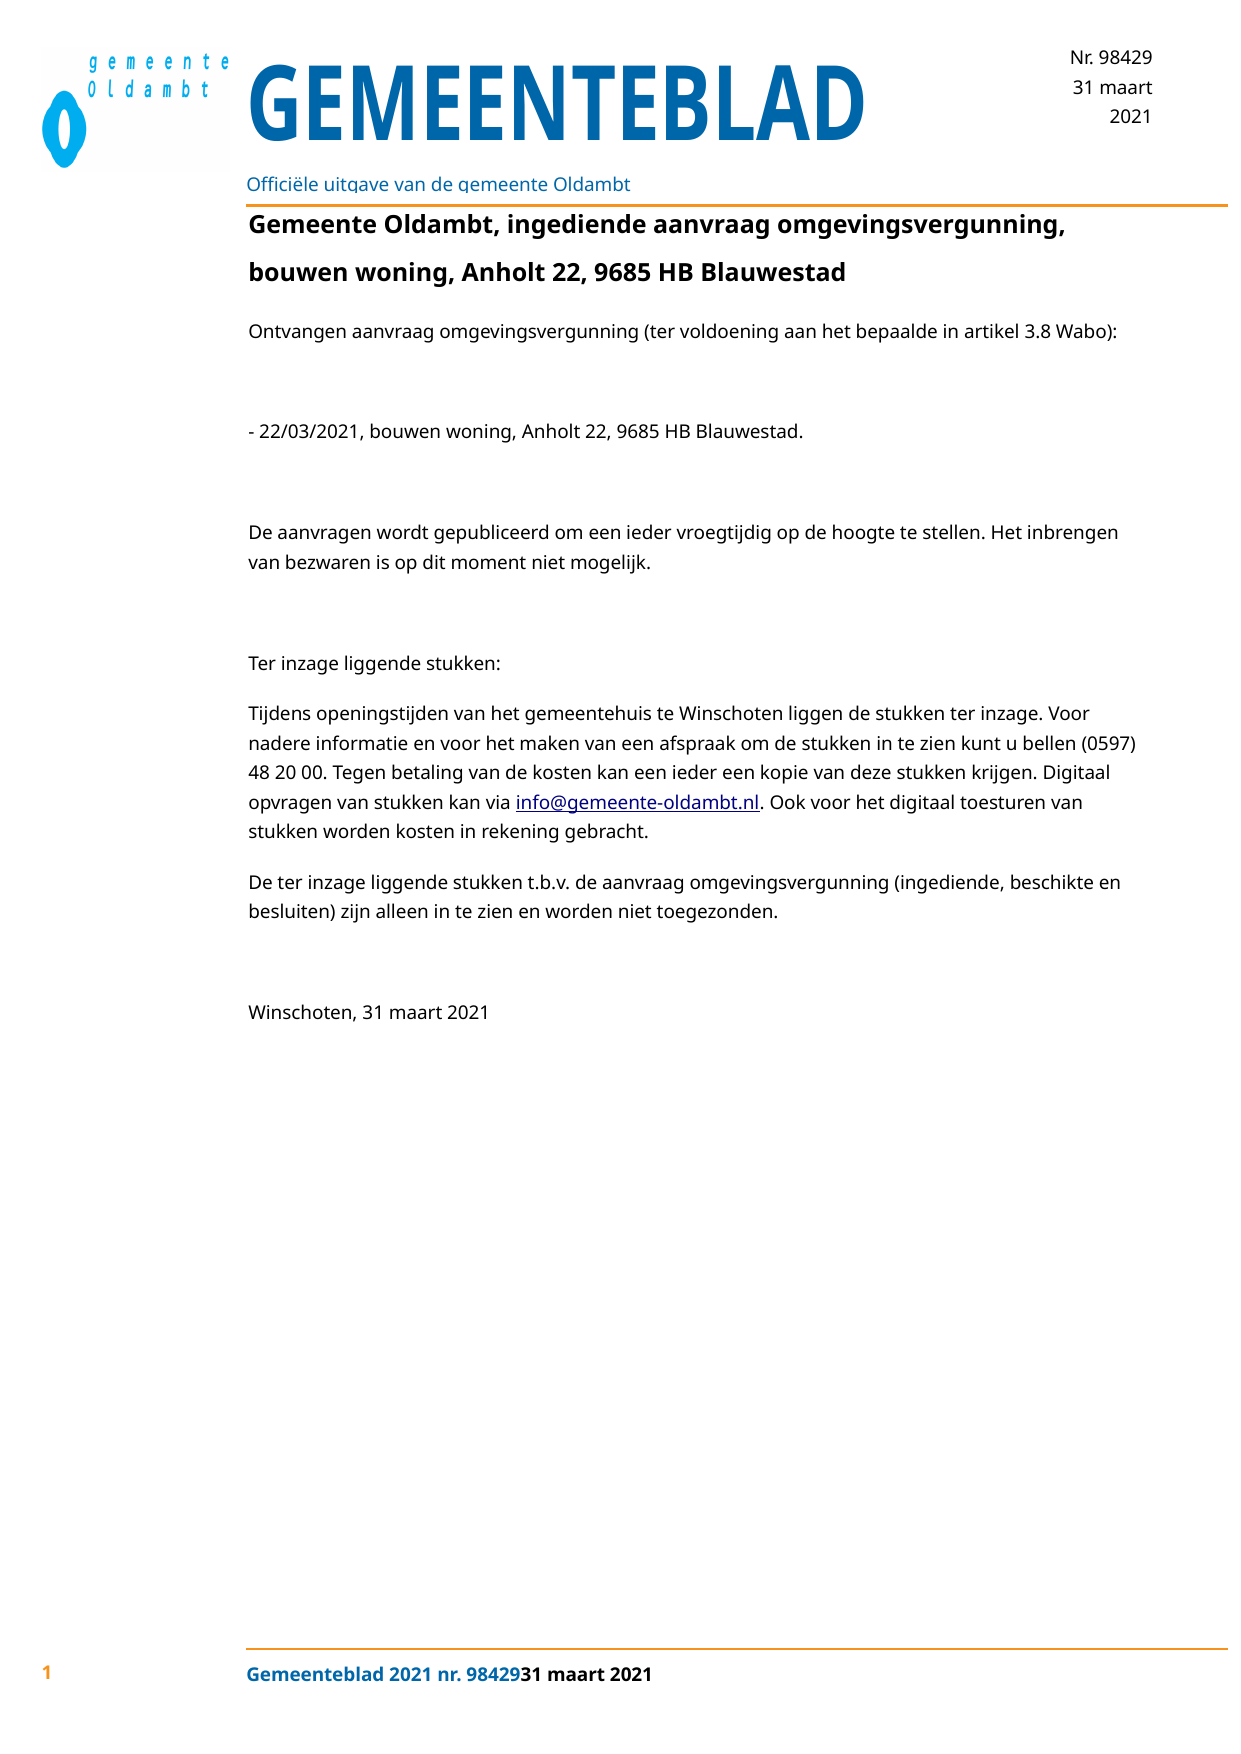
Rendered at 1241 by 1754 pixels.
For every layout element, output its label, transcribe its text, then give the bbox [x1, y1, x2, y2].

text De aanvragen wordt gepubliceerd om een ieder vroegtijdig op de hoogte te stellen. Het inbrengen van bezwaren is op dit moment niet mogelijk. [248, 519, 1152, 575]
text Ter inzage liggende stukken: [248, 650, 1152, 676]
picture [41, 47, 231, 172]
text De ter inzage liggende stukken t.b.v. de aanvraag omgevingsvergunning (ingediende, beschikte en besluiten) zijn alleen in te zien en worden niet toegezonden. [248, 869, 1152, 924]
text Ontvangen aanvraag omgevingsvergunning (ter voldoening aan het bepaalde in artikel 3.8 Wabo): [248, 318, 1152, 344]
text Tijdens openingstijden van het gemeentehuis te Winschoten liggen de stukken ter inzage. Voor nadere informatie en voor het maken van een afspraak om de stukken in te zien kunt u bellen (0597) 48 20 00. Tegen betaling van de kosten kan een ieder een kopie van deze stukken krijgen. Digitaal opvragen van stukken kan via info@gemeente-oldambt.nl. Ook voor het digitaal toesturen van stukken worden kosten in rekening gebracht. [248, 700, 1152, 844]
text Gemeente Oldambt, ingediende aanvraag omgevingsvergunning, bouwen woning, Anholt 22, 9685 HB Blauwestad [248, 207, 1152, 288]
text - 22/03/2021, bouwen woning, Anholt 22, 9685 HB Blauwestad. [248, 419, 1152, 444]
text Winschoten, 31 maart 2021 [248, 999, 1152, 1025]
